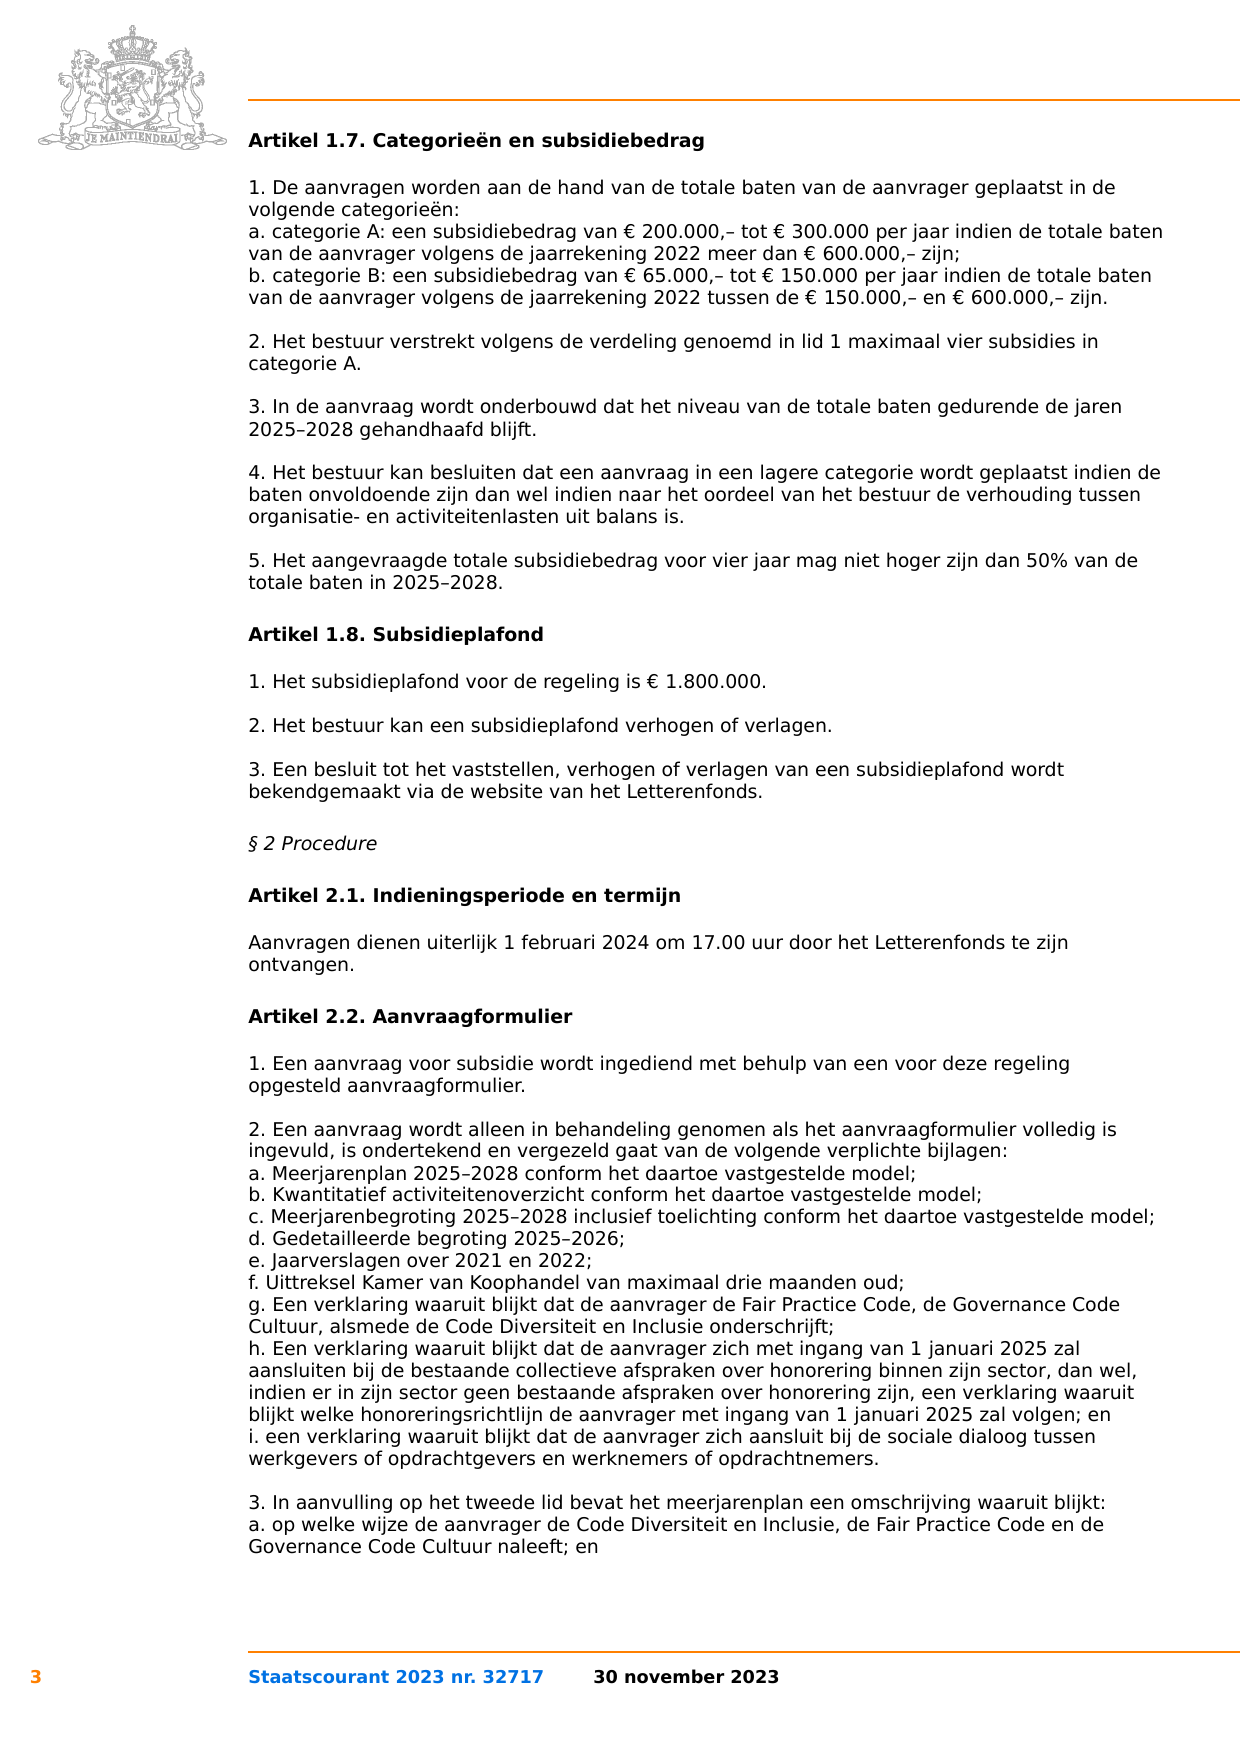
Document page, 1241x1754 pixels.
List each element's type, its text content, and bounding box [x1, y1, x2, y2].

text 1. Het subsidieplafond voor de regeling is € 1.800.000. [248, 671, 1163, 693]
text 4. Het bestuur kan besluiten dat een aanvraag in een lagere categorie wordt geplaatst indien de baten onvoldoende zijn dan wel indien naar het oordeel van het bestuur de verhouding tussen organisatie- en activiteitenlasten uit balans is. [248, 462, 1163, 528]
text a. op welke wijze de aanvrager de Code Diversiteit en Inclusie, de Fair Practice Code en de Governance Code Cultuur naleeft; en [248, 1514, 1163, 1558]
text h. Een verklaring waaruit blijkt dat de aanvrager zich met ingang van 1 januari 2025 zal aansluiten bij de bestaande collectieve afspraken over honorering binnen zijn sector, dan wel, indien er in zijn sector geen bestaande afspraken over honorering zijn, een verklaring waaruit blijkt welke honoreringsrichtlijn de aanvrager met ingang van 1 januari 2025 zal volgen; en [248, 1338, 1163, 1426]
text 3. In de aanvraag wordt onderbouwd dat het niveau van de totale baten gedurende de jaren 2025–2028 gehandhaafd blijft. [248, 396, 1163, 440]
text 3. In aanvulling op het tweede lid bevat het meerjarenplan een omschrijving waaruit blijkt: [248, 1492, 1163, 1514]
text 2. Het bestuur verstrekt volgens de verdeling genoemd in lid 1 maximaal vier subsidies in categorie A. [248, 331, 1163, 374]
text 2. Het bestuur kan een subsidieplafond verhogen of verlagen. [248, 715, 1163, 737]
text f. Uittreksel Kamer van Koophandel van maximaal drie maanden oud; [248, 1272, 1163, 1294]
text 2. Een aanvraag wordt alleen in behandeling genomen als het aanvraagformulier volledig is ingevuld, is ondertekend en vergezeld gaat van de volgende verplichte bijlagen: [248, 1118, 1163, 1162]
text i. een verklaring waaruit blijkt dat de aanvrager zich aansluit bij de sociale dialoog tussen werkgevers of opdrachtgevers en werknemers of opdrachtnemers. [248, 1426, 1163, 1470]
subtitle Artikel 1.7. Categorieën en subsidiebedrag [248, 130, 1163, 152]
subtitle Artikel 2.1. Indieningsperiode en termijn [248, 885, 1163, 907]
text a. Meerjarenplan 2025–2028 conform het daartoe vastgestelde model; [248, 1162, 1163, 1184]
text 1. Een aanvraag voor subsidie wordt ingediend met behulp van een voor deze regeling opgesteld aanvraagformulier. [248, 1053, 1163, 1097]
text 5. Het aangevraagde totale subsidiebedrag voor vier jaar mag niet hoger zijn dan 50% van de totale baten in 2025–2028. [248, 550, 1163, 594]
text c. Meerjarenbegroting 2025–2028 inclusief toelichting conform het daartoe vastgestelde model; [248, 1206, 1163, 1228]
text Aanvragen dienen uiterlijk 1 februari 2024 om 17.00 uur door het Letterenfonds te zijn ontvangen. [248, 932, 1163, 976]
text b. Kwantitatief activiteitenoverzicht conform het daartoe vastgestelde model; [248, 1184, 1163, 1206]
text g. Een verklaring waaruit blijkt dat de aanvrager de Fair Practice Code, de Governance Code Cultuur, alsmede de Code Diversiteit en Inclusie onderschrijft; [248, 1294, 1163, 1338]
subtitle § 2 Procedure [248, 833, 1163, 855]
picture [38, 25, 227, 150]
text d. Gedetailleerde begroting 2025–2026; [248, 1228, 1163, 1250]
text b. categorie B: een subsidiebedrag van € 65.000,– tot € 150.000 per jaar indien de totale baten van de aanvrager volgens de jaarrekening 2022 tussen de € 150.000,– en € 600.000,– zijn. [248, 265, 1163, 309]
text a. categorie A: een subsidiebedrag van € 200.000,– tot € 300.000 per jaar indien de totale baten van de aanvrager volgens de jaarrekening 2022 meer dan € 600.000,– zijn; [248, 221, 1163, 265]
text 1. De aanvragen worden aan de hand van de totale baten van de aanvrager geplaatst in de volgende categorieën: [248, 177, 1163, 221]
subtitle Artikel 1.8. Subsidieplafond [248, 624, 1163, 646]
text e. Jaarverslagen over 2021 en 2022; [248, 1250, 1163, 1272]
subtitle Artikel 2.2. Aanvraagformulier [248, 1006, 1163, 1028]
text 3. Een besluit tot het vaststellen, verhogen of verlagen van een subsidieplafond wordt bekendgemaakt via de website van het Letterenfonds. [248, 759, 1163, 803]
